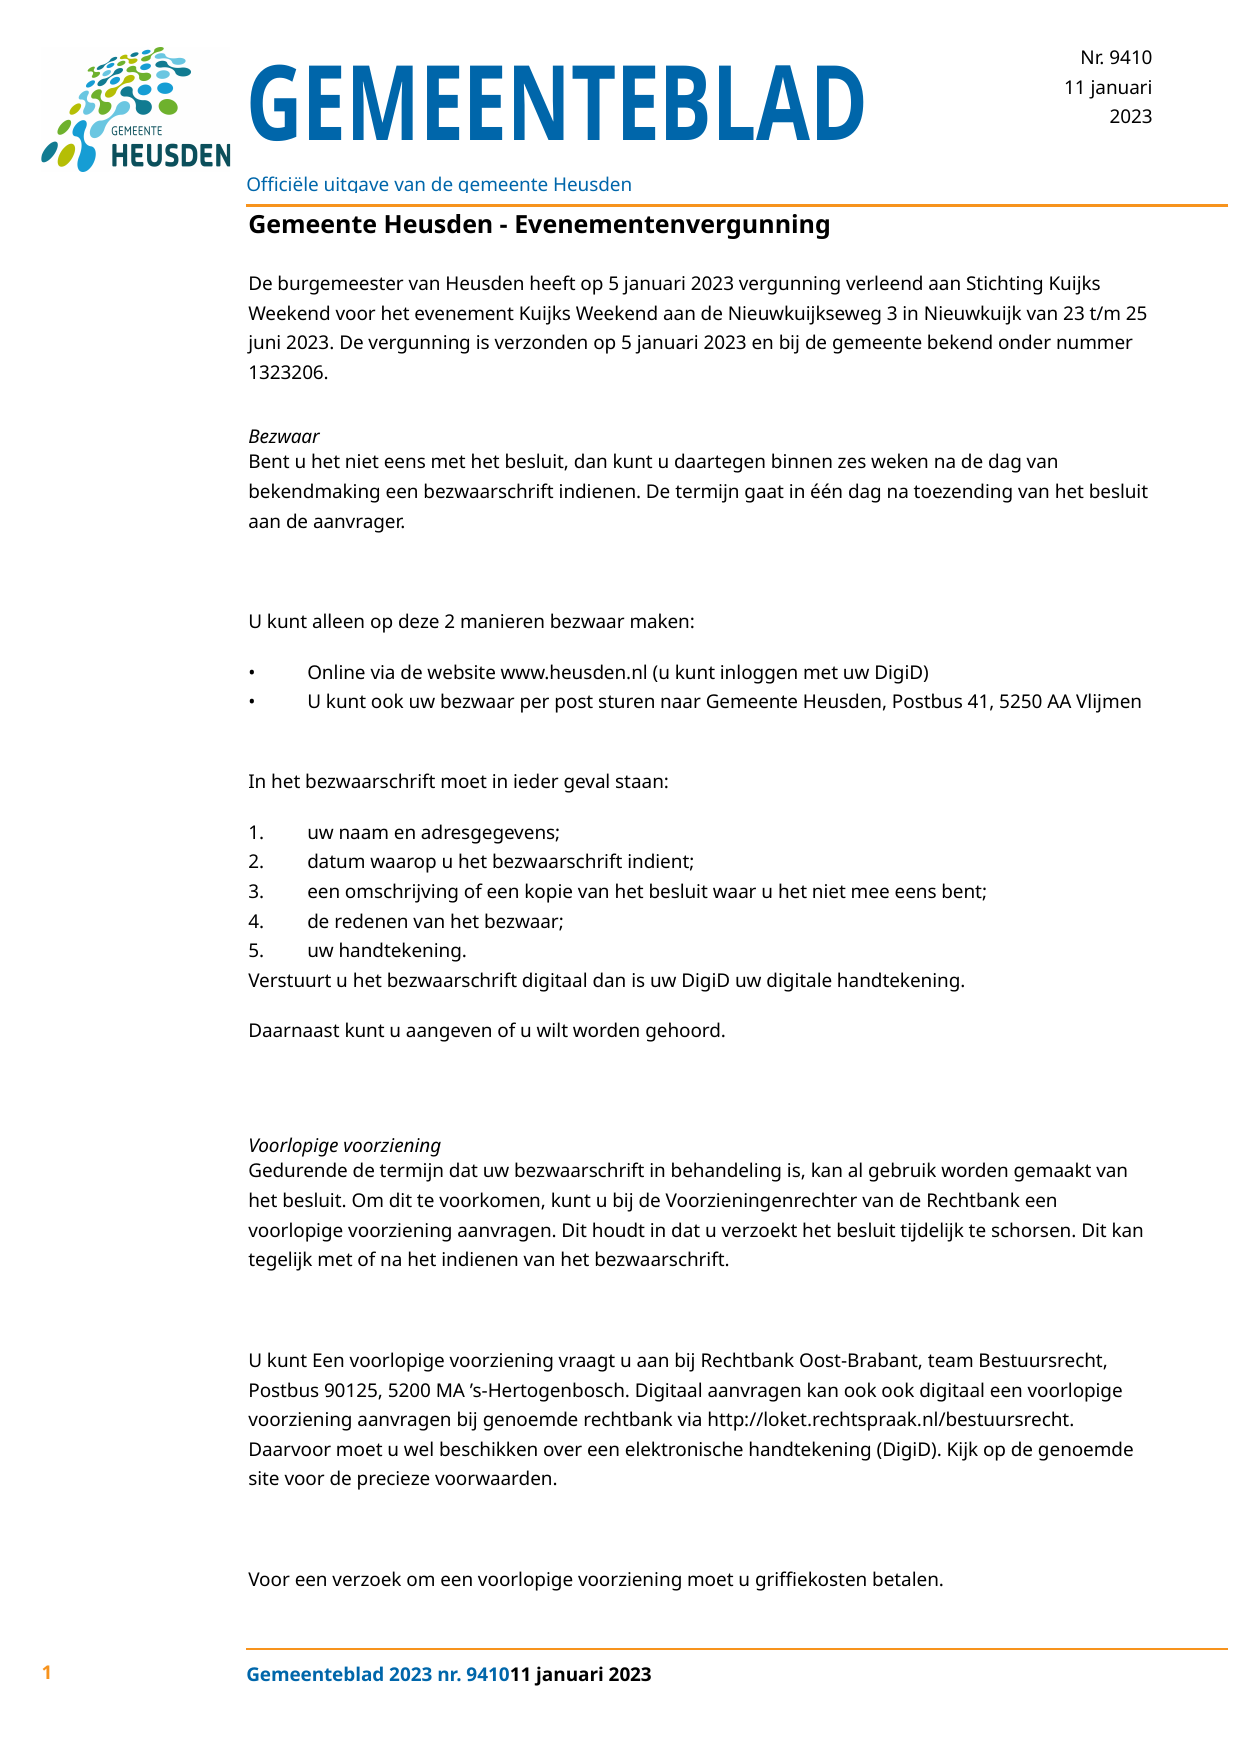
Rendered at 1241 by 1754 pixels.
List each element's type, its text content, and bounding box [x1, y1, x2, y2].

list de redenen van het bezwaar; [248, 908, 1152, 934]
list uw handtekening. [248, 937, 1152, 963]
text De burgemeester van Heusden heeft op 5 januari 2023 vergunning verleend aan Stichting Kuijks Weekend voor het evenement Kuijks Weekend aan de Nieuwkuijkseweg 3 in Nieuwkuijk van 23 t/m 25 juni 2023. De vergunning is verzonden op 5 januari 2023 en bij de gemeente bekend onder nummer 1323206. [248, 270, 1152, 385]
text Gedurende de termijn dat uw bezwaarschrift in behandeling is, kan al gebruik worden gemaakt van het besluit. Om dit te voorkomen, kunt u bij de Voorzieningenrechter van de Rechtbank een voorlopige voorziening aanvragen. Dit houdt in dat u verzoekt het besluit tijdelijk te schorsen. Dit kan tegelijk met of na het indienen van het bezwaarschrift. [248, 1158, 1152, 1272]
text Gemeente Heusden - Evenementenvergunning [248, 207, 1152, 241]
list uw naam en adresgegevens; [248, 819, 1152, 845]
list Online via de website www.heusden.nl (u kunt inloggen met uw DigiD) [248, 659, 1152, 685]
text Verstuurt u het bezwaarschrift digitaal dan is uw DigiD uw digitale handtekening. [248, 967, 1152, 993]
list datum waarop u het bezwaarschrift indient; [248, 849, 1152, 874]
text Daarnaast kunt u aangeven of u wilt worden gehoord. [248, 1017, 1152, 1043]
list een omschrijving of een kopie van het besluit waar u het niet mee eens bent; [248, 878, 1152, 904]
text Voorlopige voorziening [248, 1132, 1152, 1158]
text Voor een verzoek om een voorlopige voorziening moet u griffiekosten betalen. [248, 1566, 1152, 1592]
text U kunt Een voorlopige voorziening vraagt u aan bij Rechtbank Oost-Brabant, team Bestuursrecht, Postbus 90125, 5200 MA ’s-Hertogenbosch. Digitaal aanvragen kan ook ook digitaal een voorlopige voorziening aanvragen bij genoemde rechtbank via http://loket.rechtspraak.nl/bestuursrecht. Daarvoor moet u wel beschikken over een elektronische handtekening (DigiD). Kijk op de genoemde site voor de precieze voorwaarden. [248, 1347, 1152, 1491]
text Bent u het niet eens met het besluit, dan kunt u daartegen binnen zes weken na de dag van bekendmaking een bezwaarschrift indienen. De termijn gaat in één dag na toezending van het besluit aan de aanvrager. [248, 449, 1152, 534]
picture [41, 47, 231, 172]
text Bezwaar [248, 423, 1152, 449]
list U kunt ook uw bezwaar per post sturen naar Gemeente Heusden, Postbus 41, 5250 AA Vlijmen [248, 689, 1152, 714]
text U kunt alleen op deze 2 manieren bezwaar maken: [248, 609, 1152, 634]
text In het bezwaarschrift moet in ieder geval staan: [248, 769, 1152, 794]
